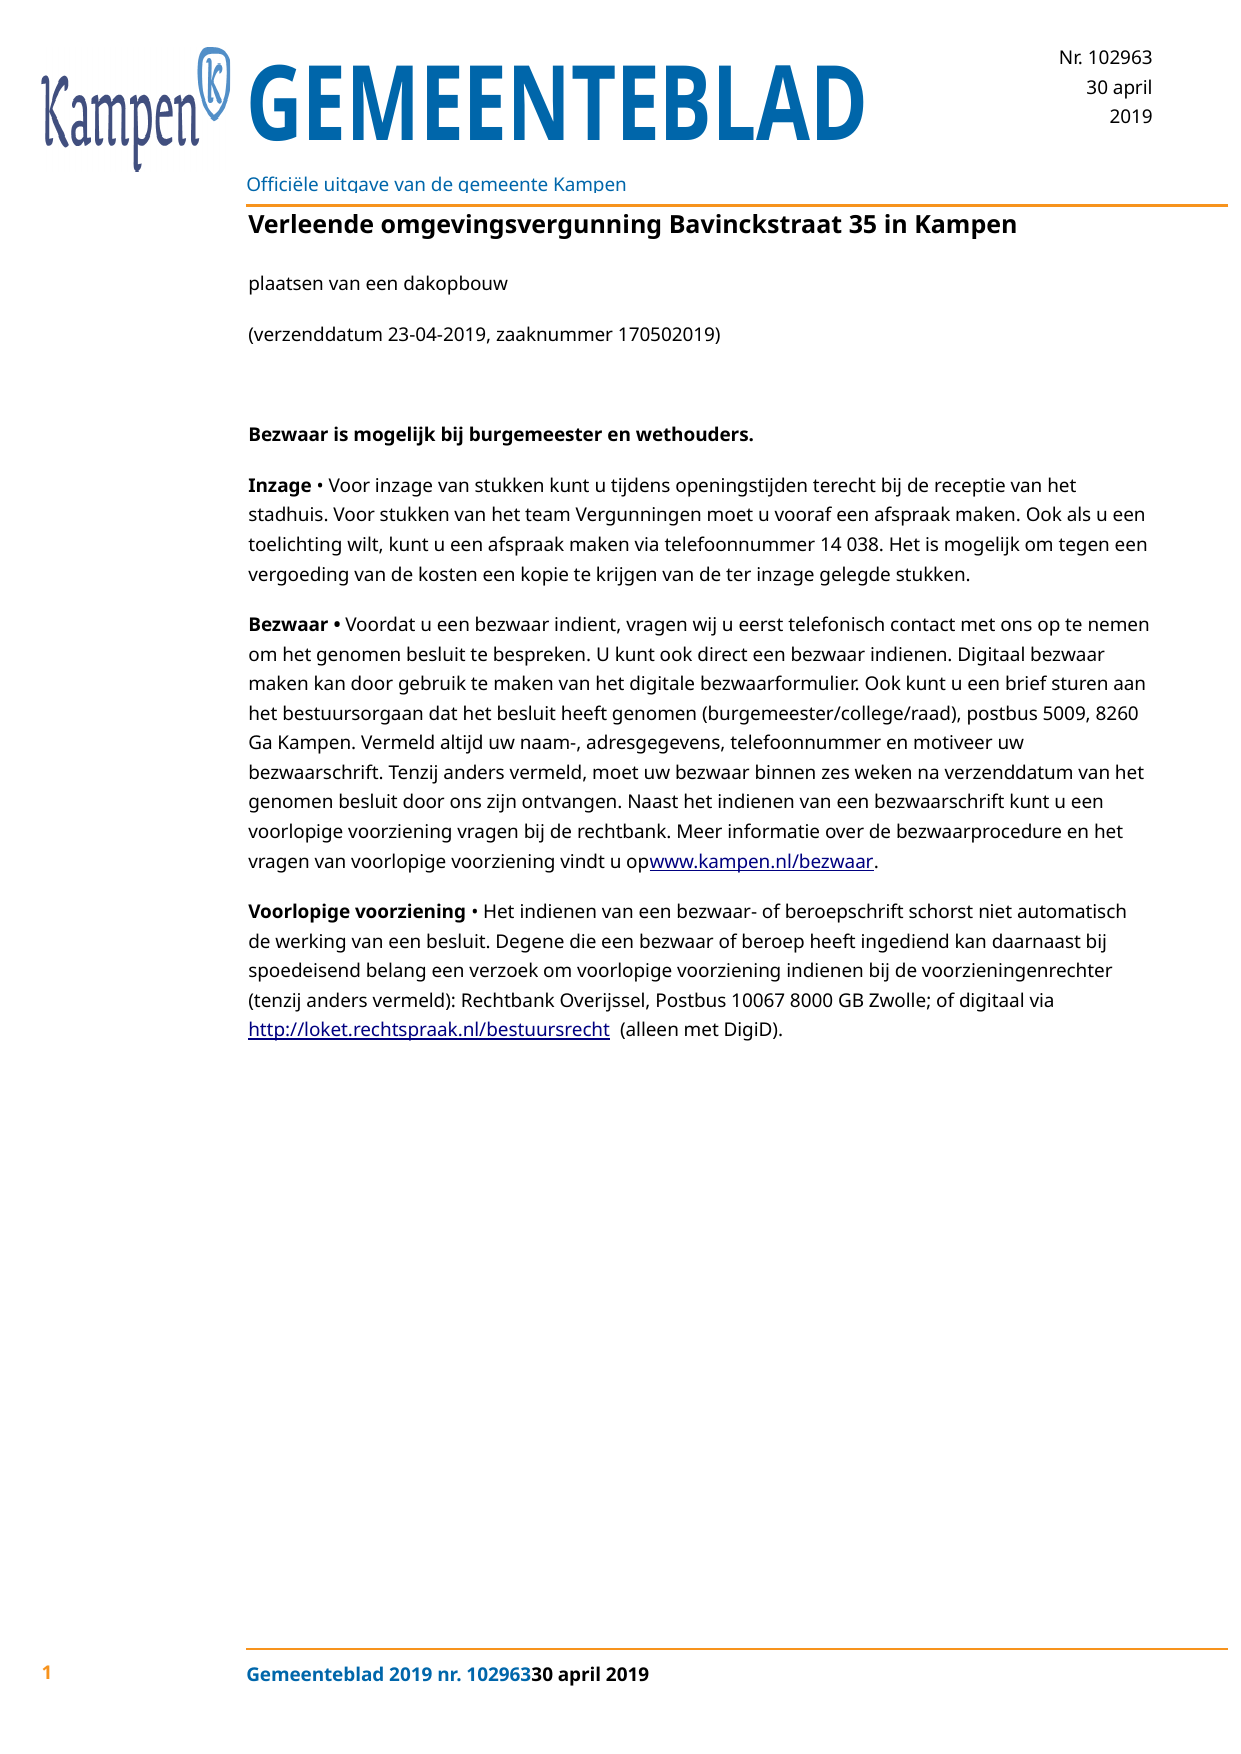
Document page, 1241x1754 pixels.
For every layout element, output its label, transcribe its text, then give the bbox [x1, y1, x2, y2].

text (verzenddatum 23-04-2019, zaaknummer 170502019) [248, 321, 1152, 346]
text Bezwaar is mogelijk bij burgemeester en wethouders. [248, 422, 1152, 447]
text Bezwaar • Voordat u een bezwaar indient, vragen wij u eerst telefonisch contact met ons op te nemen om het genomen besluit te bespreken. U kunt ook direct een bezwaar indienen. Digitaal bezwaar maken kan door gebruik te maken van het digitale bezwaarformulier. Ook kunt u een brief sturen aan het bestuursorgaan dat het besluit heeft genomen (burgemeester/college/raad), postbus 5009, 8260 Ga Kampen. Vermeld altijd uw naam-, adresgegevens, telefoonnummer en motiveer uw bezwaarschrift. Tenzij anders vermeld, moet uw bezwaar binnen zes weken na verzenddatum van het genomen besluit door ons zijn ontvangen. Naast het indienen van een bezwaarschrift kunt u een voorlopige voorziening vragen bij de rechtbank. Meer informatie over de bezwaarprocedure en het vragen van voorlopige voorziening vindt u opwww.kampen.nl/bezwaar. [248, 611, 1152, 873]
text Inzage • Voor inzage van stukken kunt u tijdens openingstijden terecht bij de receptie van het stadhuis. Voor stukken van het team Vergunningen moet u vooraf een afspraak maken. Ook als u een toelichting wilt, kunt u een afspraak maken via telefoonnummer 14 038. Het is mogelijk om tegen een vergoeding van de kosten een kopie te krijgen van de ter inzage gelegde stukken. [248, 472, 1152, 586]
text plaatsen van een dakopbouw [248, 270, 1152, 296]
picture [41, 47, 231, 172]
text Voorlopige voorziening • Het indienen van een bezwaar- of beroepschrift schorst niet automatisch de werking van een besluit. Degene die een bezwaar of beroep heeft ingediend kan daarnaast bij spoedeisend belang een verzoek om voorlopige voorziening indienen bij de voorzieningenrechter (tenzij anders vermeld): Rechtbank Overijssel, Postbus 10067 8000 GB Zwolle; of digitaal via http://loket.rechtspraak.nl/bestuursrecht (alleen met DigiD). [248, 898, 1152, 1042]
text Verleende omgevingsvergunning Bavinckstraat 35 in Kampen [248, 207, 1152, 241]
